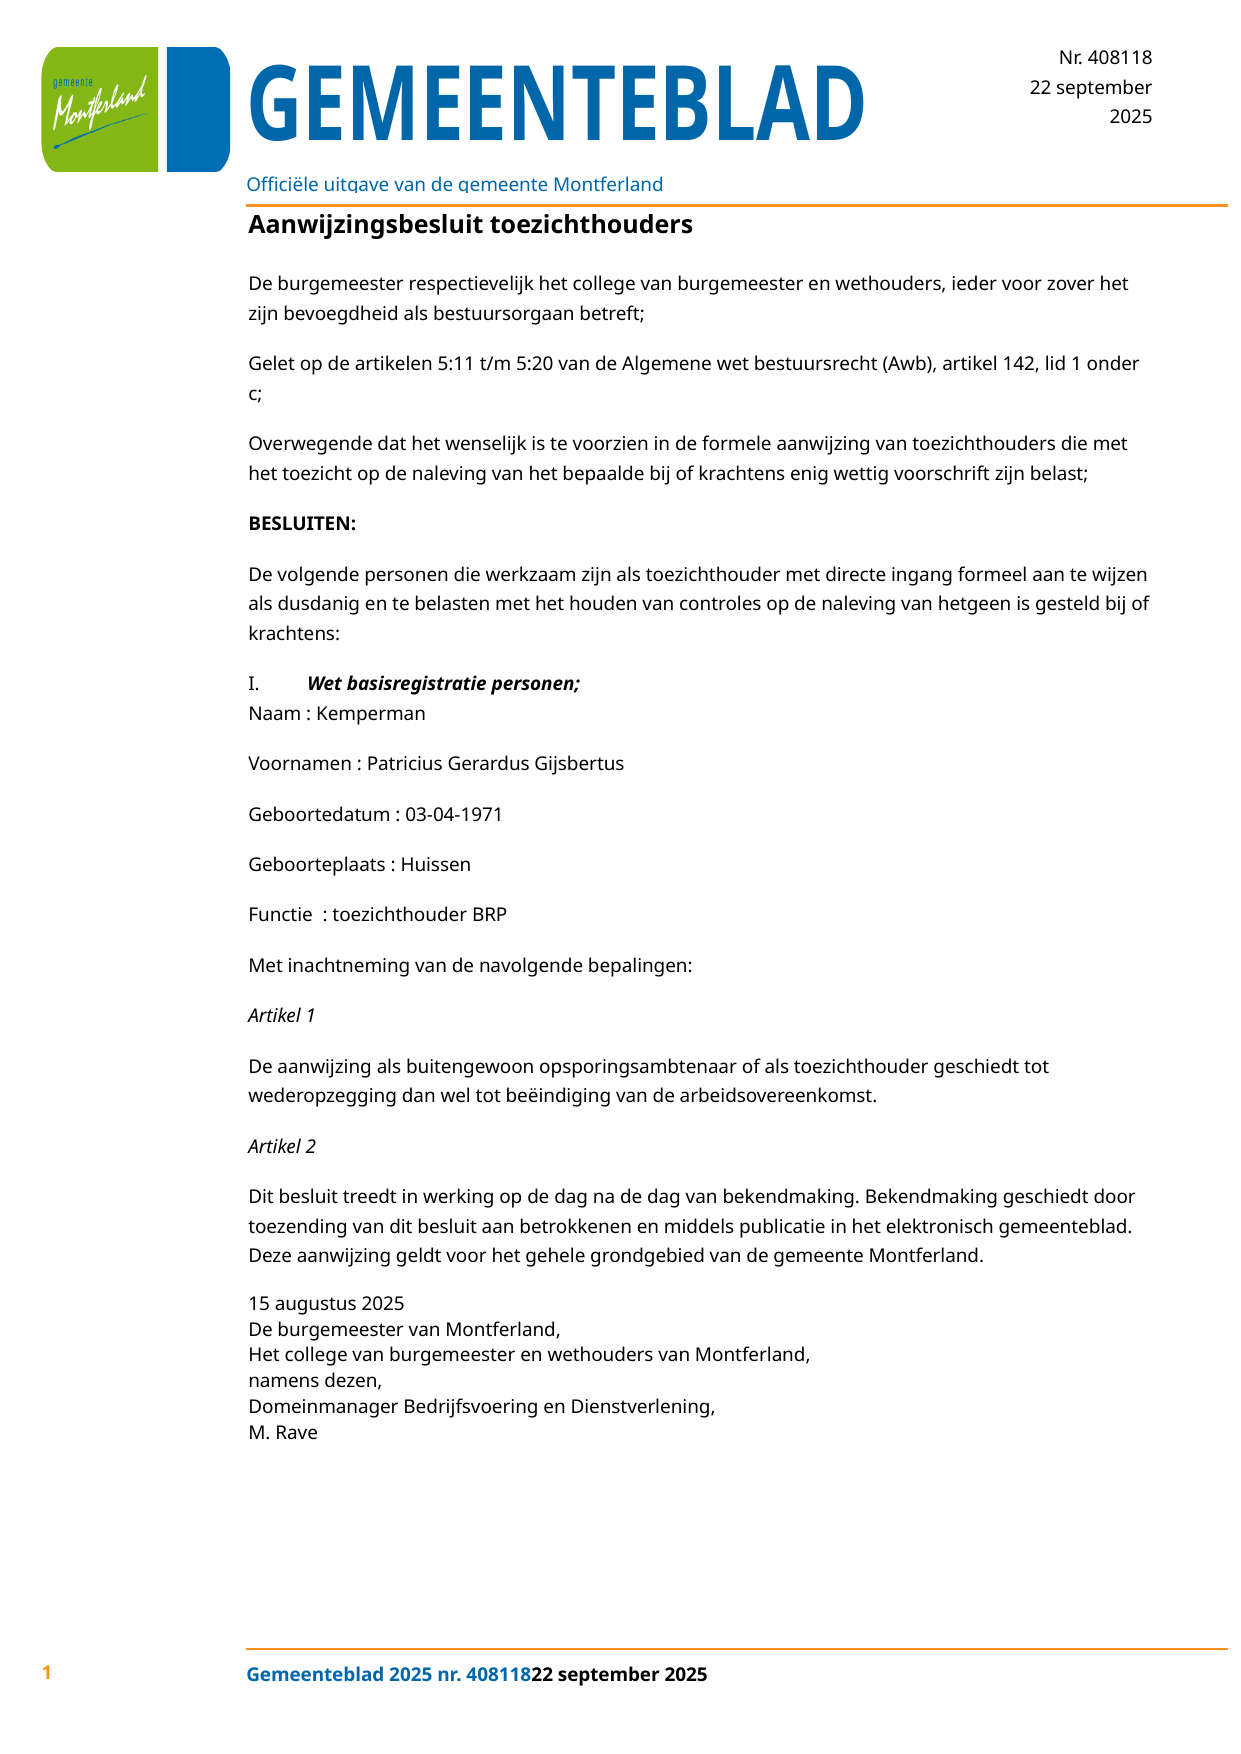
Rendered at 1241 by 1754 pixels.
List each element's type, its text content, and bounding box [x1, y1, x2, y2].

text Naam : Kemperman [248, 700, 1152, 726]
picture [41, 47, 231, 172]
text De burgemeester van Montferland, [248, 1316, 1152, 1342]
text Geboortedatum : 03-04-1971 [248, 801, 1152, 826]
text Domeinmanager Bedrijfsvoering en Dienstverlening, [248, 1393, 1152, 1419]
text Artikel 1 [248, 1002, 1152, 1028]
text M. Rave [248, 1419, 1152, 1444]
text Voornamen : Patricius Gerardus Gijsbertus [248, 750, 1152, 776]
text De aanwijzing als buitengewoon opsporingsambtenaar of als toezichthouder geschiedt tot wederopzegging dan wel tot beëindiging van de arbeidsovereenkomst. [248, 1053, 1152, 1108]
list Wet basisregistratie personen; [248, 670, 1152, 696]
text BESLUITEN: [248, 510, 1152, 536]
text Geboorteplaats : Huissen [248, 851, 1152, 877]
text namens dezen, [248, 1367, 1152, 1393]
text Het college van burgemeester en wethouders van Montferland, [248, 1342, 1152, 1367]
text Gelet op de artikelen 5:11 t/m 5:20 van de Algemene wet bestuursrecht (Awb), artikel 142, lid 1 onder c; [248, 350, 1152, 406]
text Aanwijzingsbesluit toezichthouders [248, 207, 1152, 241]
text Artikel 2 [248, 1133, 1152, 1158]
text Functie : toezichthouder BRP [248, 902, 1152, 927]
text Met inachtneming van de navolgende bepalingen: [248, 952, 1152, 978]
text De volgende personen die werkzaam zijn als toezichthouder met directe ingang formeel aan te wijzen als dusdanig en te belasten met het houden van controles op de naleving van hetgeen is gesteld bij of krachtens: [248, 561, 1152, 646]
text Overwegende dat het wenselijk is te voorzien in de formele aanwijzing van toezichthouders die met het toezicht op de naleving van het bepaalde bij of krachtens enig wettig voorschrift zijn belast; [248, 430, 1152, 486]
text 15 augustus 2025 [248, 1290, 1152, 1316]
text De burgemeester respectievelijk het college van burgemeester en wethouders, ieder voor zover het zijn bevoegdheid als bestuursorgaan betreft; [248, 270, 1152, 326]
text Dit besluit treedt in werking op de dag na de dag van bekendmaking. Bekendmaking geschiedt door toezending van dit besluit aan betrokkenen en middels publicatie in het elektronisch gemeenteblad. Deze aanwijzing geldt voor het gehele grondgebied van de gemeente Montferland. [248, 1183, 1152, 1268]
